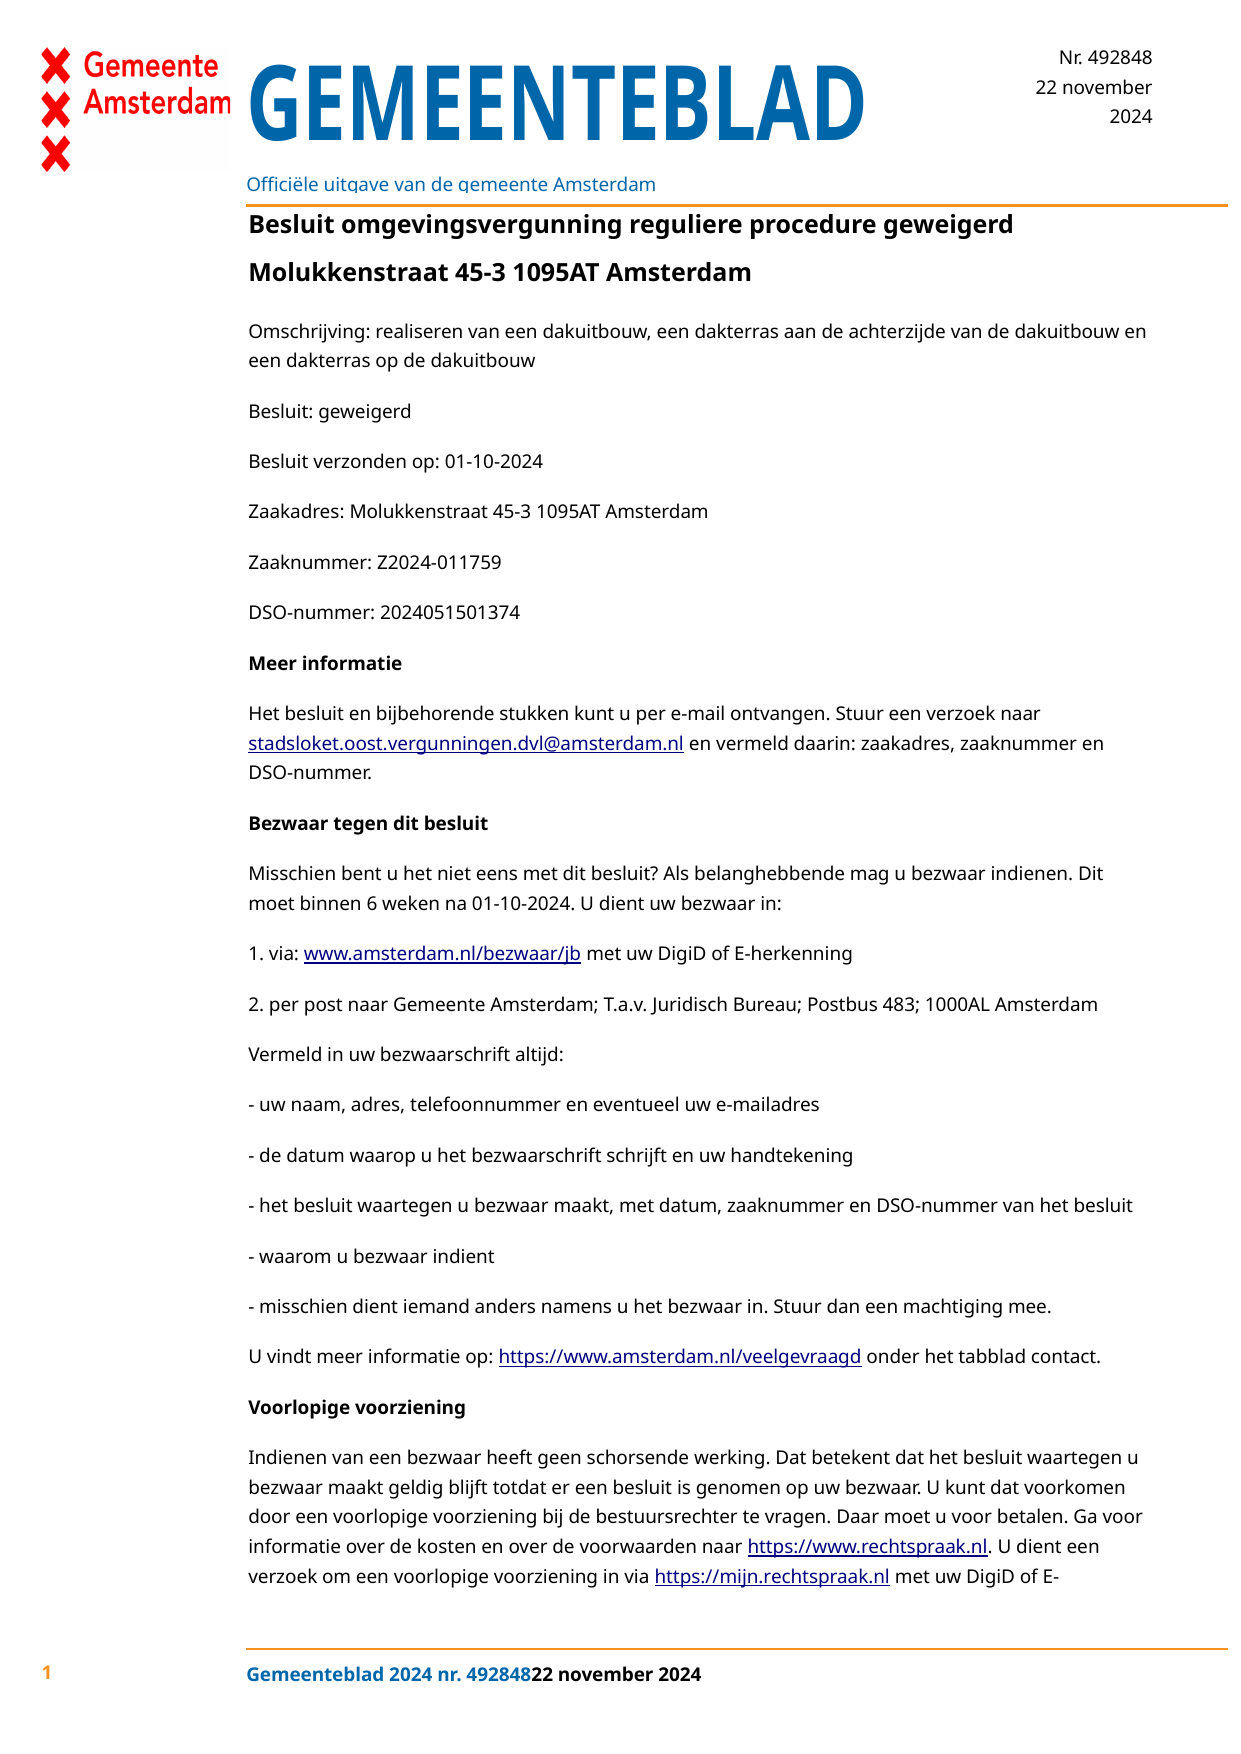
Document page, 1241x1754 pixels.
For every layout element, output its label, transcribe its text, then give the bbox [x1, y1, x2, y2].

text Zaaknummer: Z2024-011759 [248, 549, 1152, 575]
text - misschien dient iemand anders namens u het bezwaar in. Stuur dan een machtiging mee. [248, 1293, 1152, 1319]
text Besluit verzonden op: 01-10-2024 [248, 448, 1152, 474]
text Bezwaar tegen dit besluit [248, 810, 1152, 836]
text 2. per post naar Gemeente Amsterdam; T.a.v. Juridisch Bureau; Postbus 483; 1000AL Amsterdam [248, 991, 1152, 1017]
text DSO-nummer: 2024051501374 [248, 599, 1152, 625]
text - het besluit waartegen u bezwaar maakt, met datum, zaaknummer en DSO-nummer van het besluit [248, 1192, 1152, 1218]
text U vindt meer informatie op: https://www.amsterdam.nl/veelgevraagd onder het tabblad contact. [248, 1344, 1152, 1369]
text 1. via: www.amsterdam.nl/bezwaar/jb met uw DigiD of E-herkenning [248, 940, 1152, 966]
text Het besluit en bijbehorende stukken kunt u per e-mail ontvangen. Stuur een verzoek naar stadsloket.oost.vergunningen.dvl@amsterdam.nl en vermeld daarin: zaakadres, zaaknummer en DSO-nummer. [248, 700, 1152, 785]
text Besluit: geweigerd [248, 398, 1152, 424]
text Meer informatie [248, 650, 1152, 676]
text - uw naam, adres, telefoonnummer en eventueel uw e-mailadres [248, 1092, 1152, 1117]
text - de datum waarop u het bezwaarschrift schrijft en uw handtekening [248, 1142, 1152, 1168]
text Besluit omgevingsvergunning reguliere procedure geweigerd Molukkenstraat 45-3 1095AT Amsterdam [248, 207, 1152, 288]
text Indienen van een bezwaar heeft geen schorsende werking. Dat betekent dat het besluit waartegen u bezwaar maakt geldig blijft totdat er een besluit is genomen op uw bezwaar. U kunt dat voorkomen door een voorlopige voorziening bij de bestuursrechter te vragen. Daar moet u voor betalen. Ga voor informatie over de kosten en over de voorwaarden naar https://www.rechtspraak.nl. U dient een verzoek om een voorlopige voorziening in via https://mijn.rechtspraak.nl met uw DigiD of E- [248, 1444, 1152, 1589]
text Vermeld in uw bezwaarschrift altijd: [248, 1041, 1152, 1067]
text Voorlopige voorziening [248, 1394, 1152, 1420]
text Zaakadres: Molukkenstraat 45-3 1095AT Amsterdam [248, 499, 1152, 524]
text Misschien bent u het niet eens met dit besluit? Als belanghebbende mag u bezwaar indienen. Dit moet binnen 6 weken na 01-10-2024. U dient uw bezwaar in: [248, 860, 1152, 916]
text - waarom u bezwaar indient [248, 1243, 1152, 1269]
picture [41, 47, 231, 172]
text Omschrijving: realiseren van een dakuitbouw, een dakterras aan de achterzijde van de dakuitbouw en een dakterras op de dakuitbouw [248, 318, 1152, 373]
